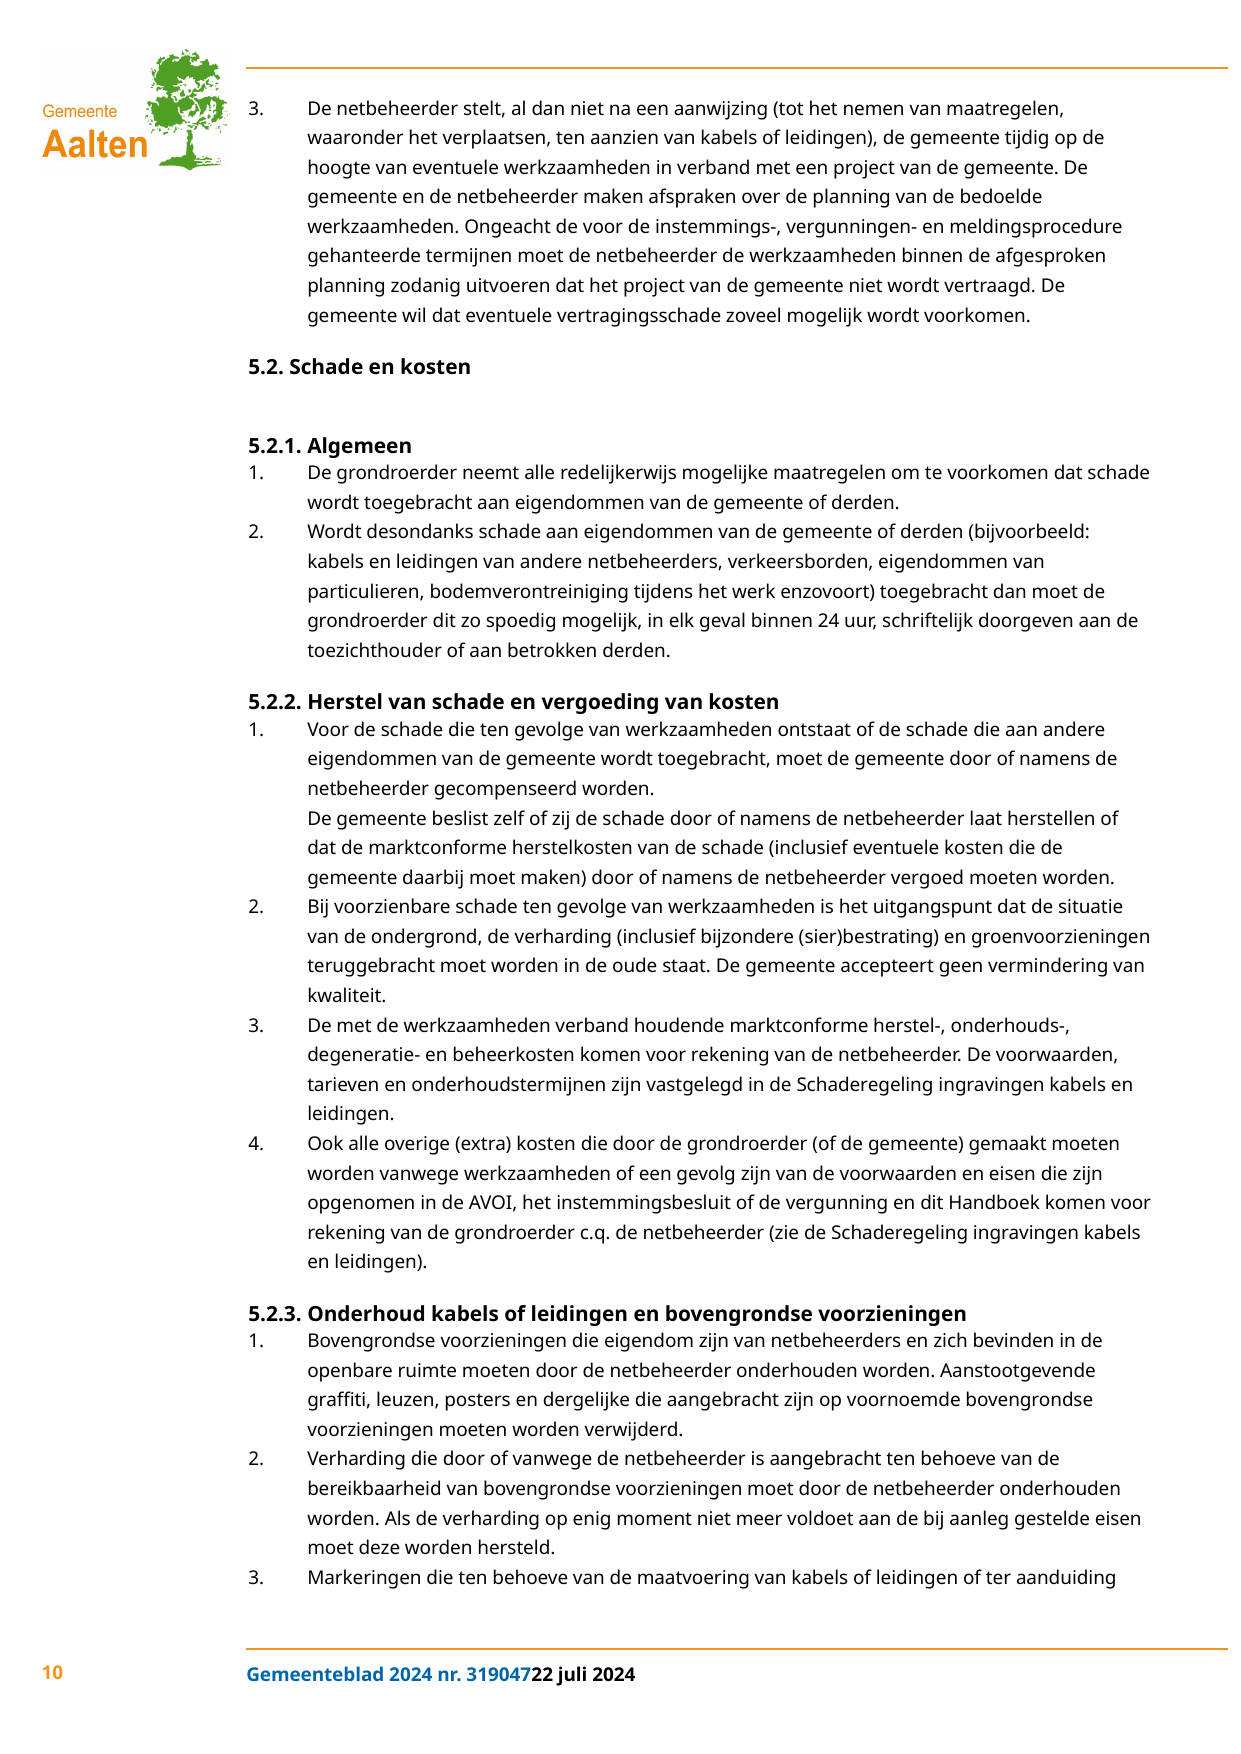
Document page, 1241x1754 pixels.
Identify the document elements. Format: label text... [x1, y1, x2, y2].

list De met de werkzaamheden verband houdende marktconforme herstel-, onderhouds-, degeneratie- en beheerkosten komen voor rekening van de netbeheerder. De voorwaarden, tarieven en onderhoudstermijnen zijn vastgelegd in de Schaderegeling ingravingen kabels en leidingen. [248, 1012, 1152, 1126]
text 5.2.3. Onderhoud kabels of leidingen en bovengrondse voorzieningen [248, 1299, 1152, 1327]
list Ook alle overige (extra) kosten die door de grondroerder (of de gemeente) gemaakt moeten worden vanwege werkzaamheden of een gevolg zijn van de voorwaarden en eisen die zijn opgenomen in de AVOI, het instemmingsbesluit of de vergunning en dit Handboek komen voor rekening van de grondroerder c.q. de netbeheerder (zie de Schaderegeling ingravingen kabels en leidingen). [248, 1130, 1152, 1274]
list De grondroerder neemt alle redelijkerwijs mogelijke maatregelen om te voorkomen dat schade wordt toegebracht aan eigendommen van de gemeente of derden. [248, 459, 1152, 515]
list De gemeente beslist zelf of zij de schade door of namens de netbeheerder laat herstellen of dat de marktconforme herstelkosten van de schade (inclusief eventuele kosten die de gemeente daarbij moet maken) door of namens de netbeheerder vergoed moeten worden. [248, 805, 1152, 889]
list Markeringen die ten behoeve van de maatvoering van kabels of leidingen of ter aanduiding [248, 1564, 1152, 1590]
list De netbeheerder stelt, al dan niet na een aanwijzing (tot het nemen van maatregelen, waaronder het verplaatsen, ten aanzien van kabels of leidingen), de gemeente tijdig op de hoogte van eventuele werkzaamheden in verband met een project van de gemeente. De gemeente en de netbeheerder maken afspraken over de planning van de bedoelde werkzaamheden. Ongeacht de voor de instemmings-, vergunningen- en meldingsprocedure gehanteerde termijnen moet de netbeheerder de werkzaamheden binnen de afgesproken planning zodanig uitvoeren dat het project van de gemeente niet wordt vertraagd. De gemeente wil dat eventuele vertragingsschade zoveel mogelijk wordt voorkomen. [248, 95, 1152, 328]
text 5.2.1. Algemeen [248, 431, 1152, 459]
list Wordt desondanks schade aan eigendommen van de gemeente of derden (bijvoorbeeld: kabels en leidingen van andere netbeheerders, verkeersborden, eigendommen van particulieren, bodemverontreiniging tijdens het werk enzovoort) toegebracht dan moet de grondroerder dit zo spoedig mogelijk, in elk geval binnen 24 uur, schriftelijk doorgeven aan de toezichthouder of aan betrokken derden. [248, 519, 1152, 663]
picture [41, 47, 231, 172]
list Bij voorzienbare schade ten gevolge van werkzaamheden is het uitgangspunt dat de situatie van de ondergrond, de verharding (inclusief bijzondere (sier)bestrating) en groenvoorzieningen teruggebracht moet worden in de oude staat. De gemeente accepteert geen vermindering van kwaliteit. [248, 893, 1152, 1008]
list Bovengrondse voorzieningen die eigendom zijn van netbeheerders en zich bevinden in de openbare ruimte moeten door de netbeheerder onderhouden worden. Aanstootgevende graffiti, leuzen, posters en dergelijke die aangebracht zijn op voornoemde bovengrondse voorzieningen moeten worden verwijderd. [248, 1327, 1152, 1442]
text 5.2. Schade en kosten [248, 352, 1152, 381]
list Verharding die door of vanwege de netbeheerder is aangebracht ten behoeve van de bereikbaarheid van bovengrondse voorzieningen moet door de netbeheerder onderhouden worden. Als de verharding op enig moment niet meer voldoet aan de bij aanleg gestelde eisen moet deze worden hersteld. [248, 1446, 1152, 1560]
list Voor de schade die ten gevolge van werkzaamheden ontstaat of de schade die aan andere eigendommen van de gemeente wordt toegebracht, moet de gemeente door of namens de netbeheerder gecompenseerd worden. [248, 716, 1152, 801]
text 5.2.2. Herstel van schade en vergoeding van kosten [248, 687, 1152, 716]
